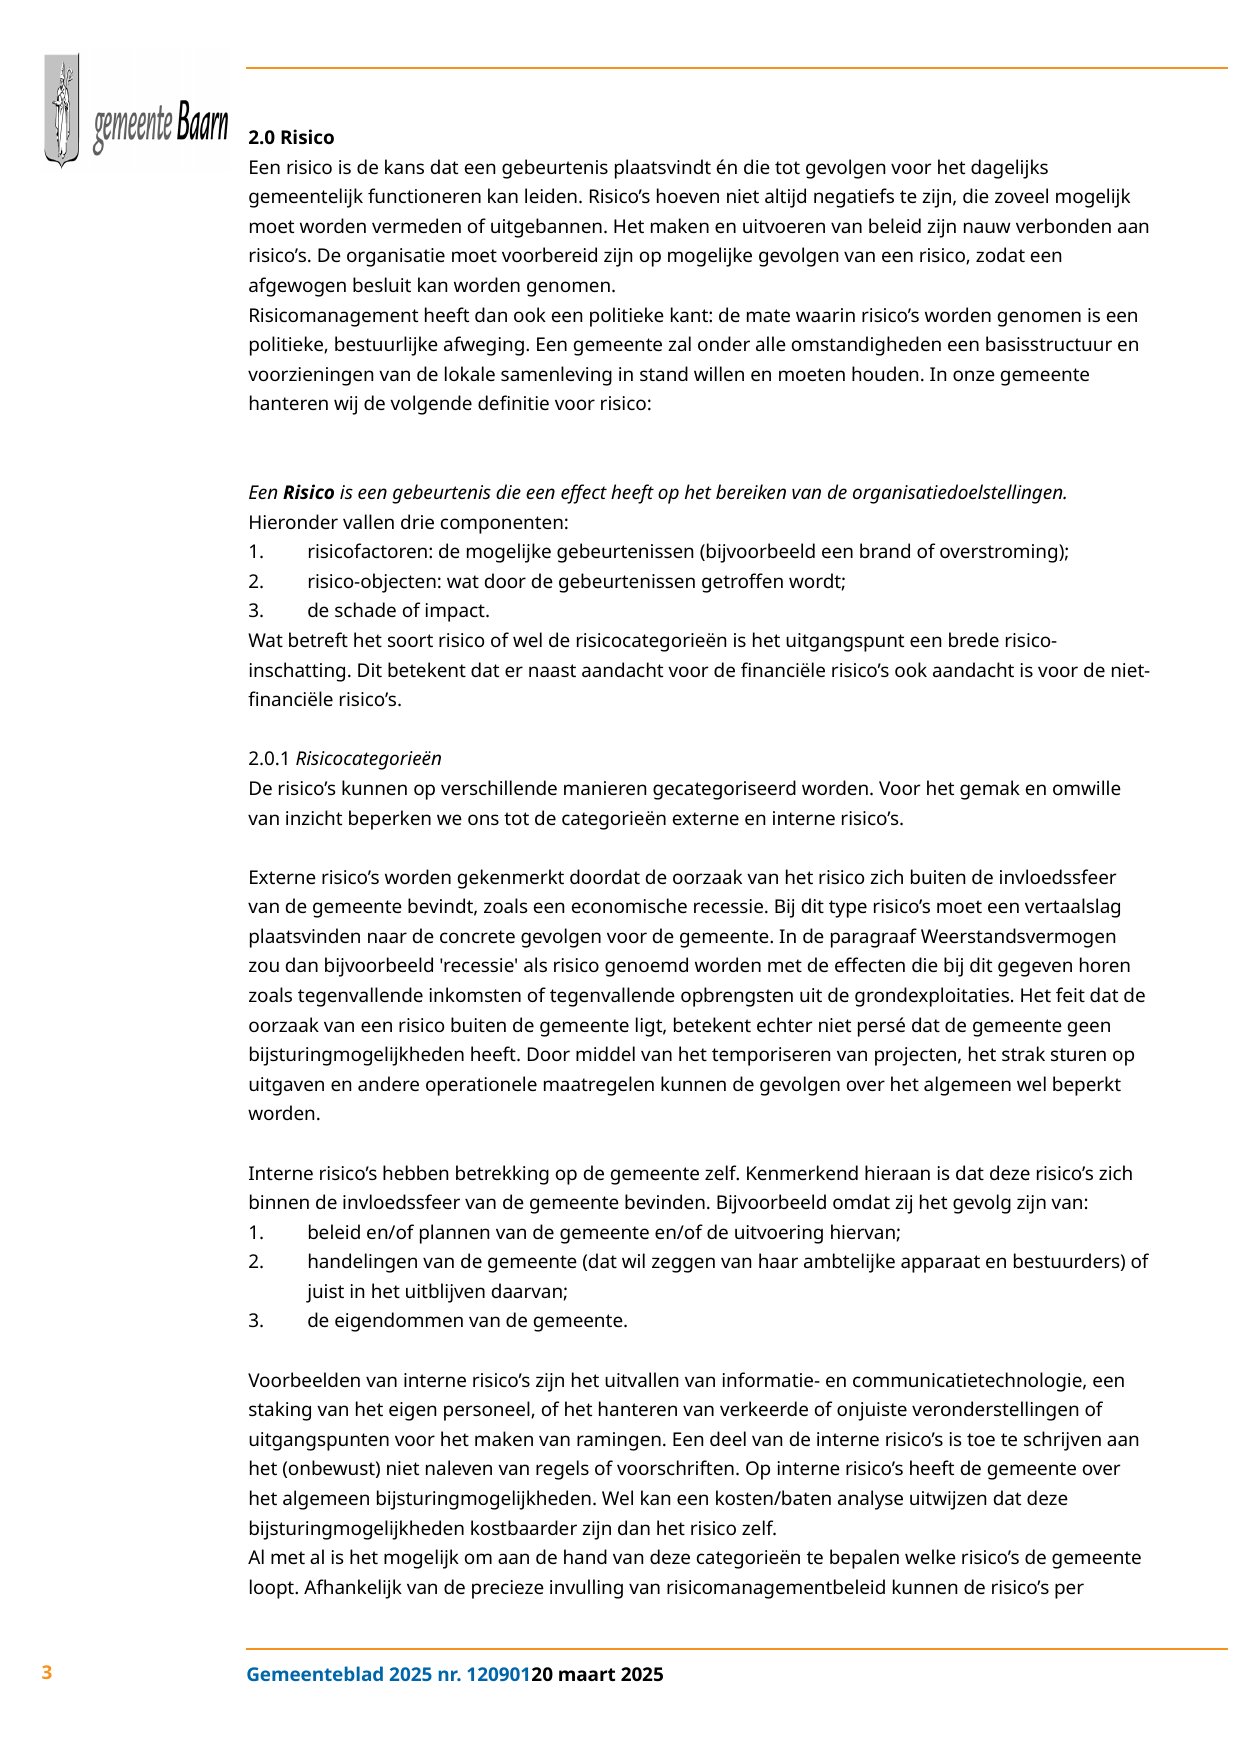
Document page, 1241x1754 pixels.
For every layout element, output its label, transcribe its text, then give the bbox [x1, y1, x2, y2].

text Voorbeelden van interne risico’s zijn het uitvallen van informatie- en communicatietechnologie, een staking van het eigen personeel, of het hanteren van verkeerde of onjuiste veronderstellingen of [248, 1367, 1152, 1422]
picture [41, 47, 231, 172]
list beleid en/of plannen van de gemeente en/of de uitvoering hiervan; [248, 1219, 1152, 1245]
list handelingen van de gemeente (dat wil zeggen van haar ambtelijke apparaat en bestuurders) of juist in het uitblijven daarvan; [248, 1248, 1152, 1304]
text 2.0.1 Risicocategorieën [248, 746, 1152, 771]
text Interne risico’s hebben betrekking op de gemeente zelf. Kenmerkend hieraan is dat deze risico’s zich binnen de invloedssfeer van de gemeente bevinden. Bijvoorbeeld omdat zij het gevolg zijn van: [248, 1160, 1152, 1215]
text Een Risico is een gebeurtenis die een effect heeft op het bereiken van de organisatiedoelstellingen. [248, 479, 1152, 505]
text Hieronder vallen drie componenten: [248, 509, 1152, 535]
list de schade of impact. [248, 598, 1152, 623]
text De risico’s kunnen op verschillende manieren gecategoriseerd worden. Voor het gemak en omwille van inzicht beperken we ons tot de categorieën externe en interne risico’s. [248, 775, 1152, 831]
text uitgangspunten voor het maken van ramingen. Een deel van de interne risico’s is toe te schrijven aan het (onbewust) niet naleven van regels of voorschriften. Op interne risico’s heeft de gemeente over het algemeen bijsturingmogelijkheden. Wel kan een kosten/baten analyse uitwijzen dat deze bijsturingmogelijkheden kostbaarder zijn dan het risico zelf. [248, 1426, 1152, 1541]
text 2.0 Risico [248, 124, 1152, 150]
text Risicomanagement heeft dan ook een politieke kant: de mate waarin risico’s worden genomen is een politieke, bestuurlijke afweging. Een gemeente zal onder alle omstandigheden een basisstructuur en voorzieningen van de lokale samenleving in stand willen en moeten houden. In onze gemeente hanteren wij de volgende definitie voor risico: [248, 302, 1152, 416]
text Een risico is de kans dat een gebeurtenis plaatsvindt én die tot gevolgen voor het dagelijks gemeentelijk functioneren kan leiden. Risico’s hoeven niet altijd negatiefs te zijn, die zoveel mogelijk moet worden vermeden of uitgebannen. Het maken en uitvoeren van beleid zijn nauw verbonden aan risico’s. De organisatie moet voorbereid zijn op mogelijke gevolgen van een risico, zodat een afgewogen besluit kan worden genomen. [248, 154, 1152, 298]
text Al met al is het mogelijk om aan de hand van deze categorieën te bepalen welke risico’s de gemeente loopt. Afhankelijk van de precieze invulling van risicomanagementbeleid kunnen de risico’s per [248, 1544, 1152, 1600]
list risico-objecten: wat door de gebeurtenissen getroffen wordt; [248, 568, 1152, 594]
text Wat betreft het soort risico of wel de risicocategorieën is het uitgangspunt een brede risico-inschatting. Dit betekent dat er naast aandacht voor de financiële risico’s ook aandacht is voor de niet-financiële risico’s. [248, 627, 1152, 712]
list risicofactoren: de mogelijke gebeurtenissen (bijvoorbeeld een brand of overstroming); [248, 538, 1152, 564]
text Externe risico’s worden gekenmerkt doordat de oorzaak van het risico zich buiten de invloedssfeer van de gemeente bevindt, zoals een economische recessie. Bij dit type risico’s moet een vertaalslag plaatsvinden naar de concrete gevolgen voor de gemeente. In de paragraaf Weerstandsvermogen zou dan bijvoorbeeld 'recessie' als risico genoemd worden met de effecten die bij dit gegeven horen zoals tegenvallende inkomsten of tegenvallende opbrengsten uit de grondexploitaties. Het feit dat de oorzaak van een risico buiten de gemeente ligt, betekent echter niet persé dat de gemeente geen bijsturingmogelijkheden heeft. Door middel van het temporiseren van projecten, het strak sturen op uitgaven en andere operationele maatregelen kunnen de gevolgen over het algemeen wel beperkt worden. [248, 864, 1152, 1126]
list de eigendommen van de gemeente. [248, 1308, 1152, 1333]
